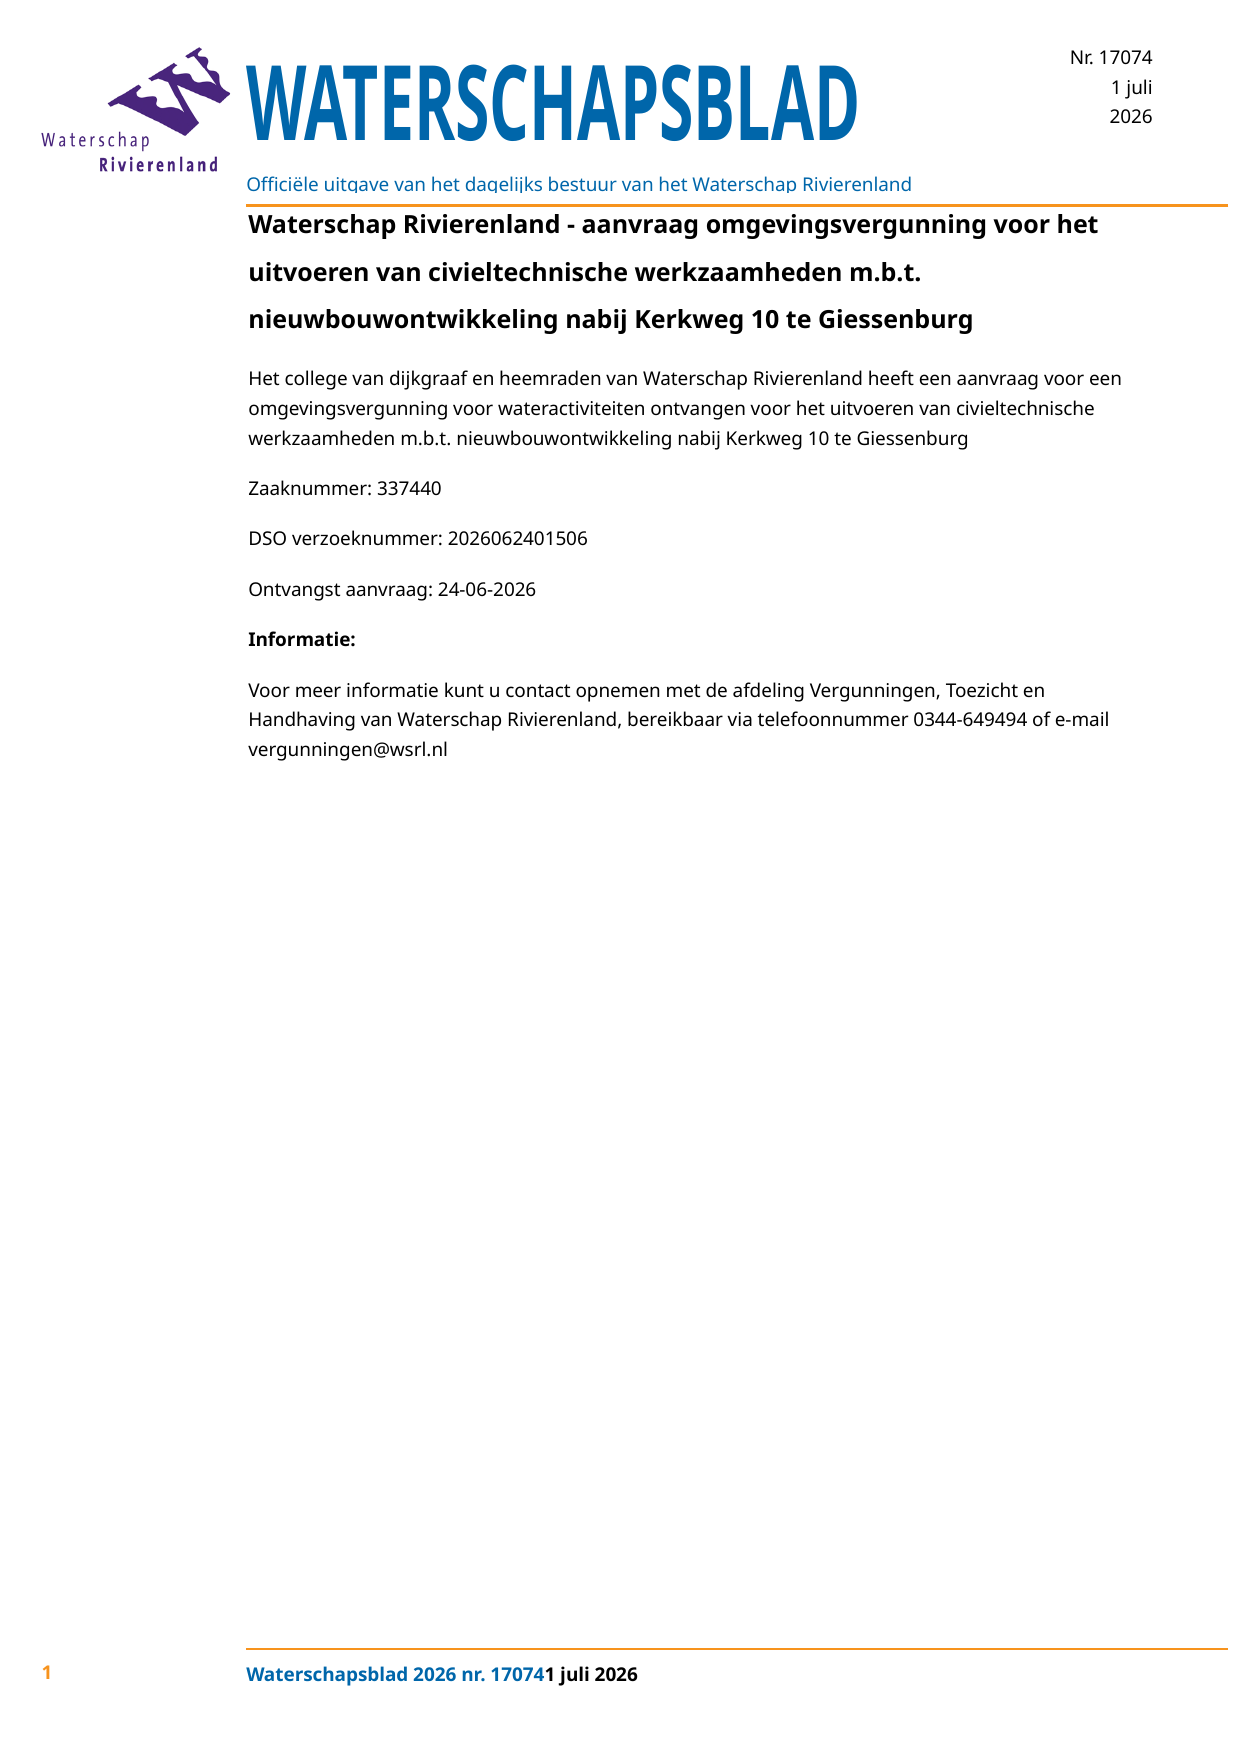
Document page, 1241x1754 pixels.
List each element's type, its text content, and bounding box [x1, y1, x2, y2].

text Het college van dijkgraaf en heemraden van Waterschap Rivierenland heeft een aanvraag voor een omgevingsvergunning voor wateractiviteiten ontvangen voor het uitvoeren van civieltechnische werkzaamheden m.b.t. nieuwbouwontwikkeling nabij Kerkweg 10 te Giessenburg [248, 366, 1152, 450]
text Voor meer informatie kunt u contact opnemen met de afdeling Vergunningen, Toezicht en Handhaving van Waterschap Rivierenland, bereikbaar via telefoonnummer 0344-649494 of e-mail vergunningen@wsrl.nl [248, 677, 1152, 762]
text DSO verzoeknummer: 2026062401506 [248, 526, 1152, 551]
picture [41, 47, 231, 172]
text Informatie: [248, 626, 1152, 652]
text Waterschap Rivierenland - aanvraag omgevingsvergunning voor het uitvoeren van civieltechnische werkzaamheden m.b.t. nieuwbouwontwikkeling nabij Kerkweg 10 te Giessenburg [248, 207, 1152, 336]
text Zaaknummer: 337440 [248, 475, 1152, 501]
text Ontvangst aanvraag: 24-06-2026 [248, 576, 1152, 602]
